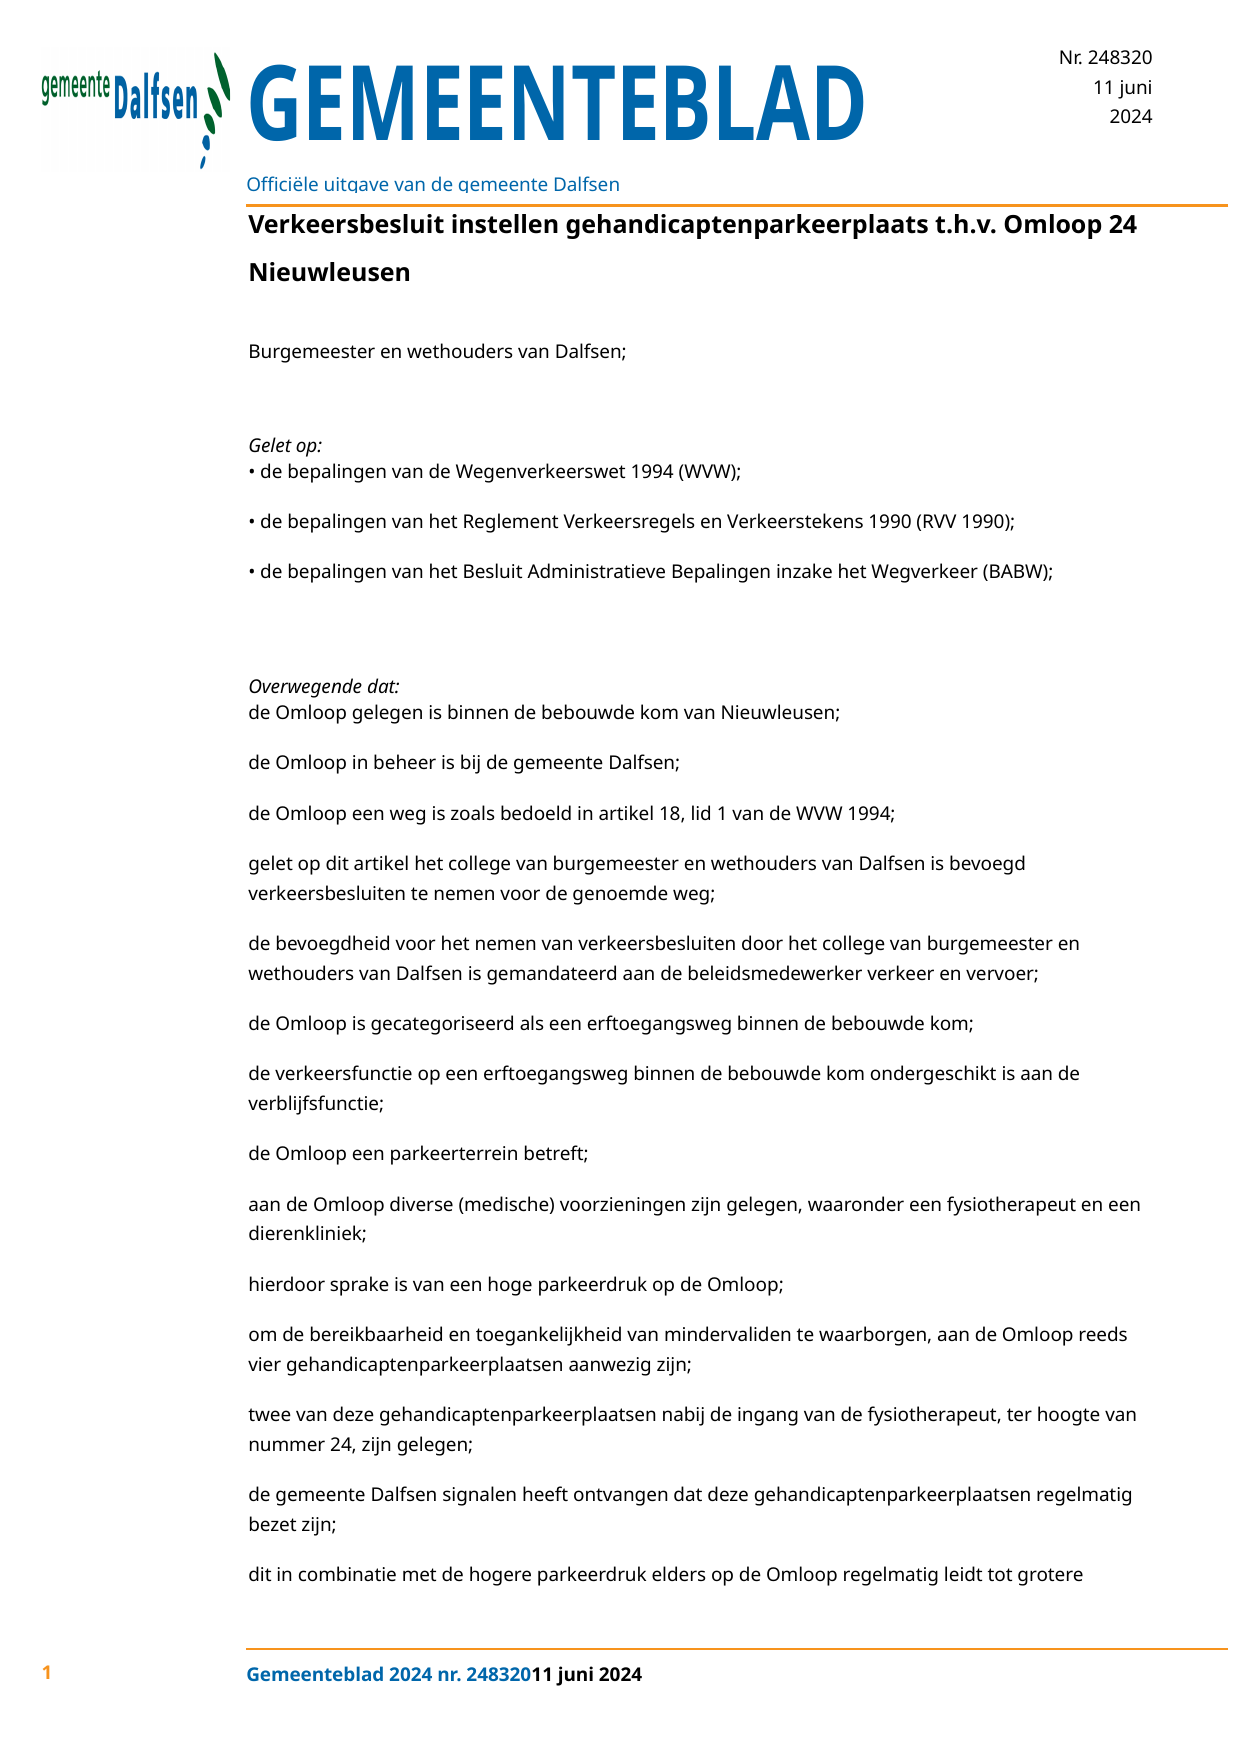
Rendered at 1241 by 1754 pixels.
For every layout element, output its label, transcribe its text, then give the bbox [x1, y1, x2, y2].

text • de bepalingen van het Reglement Verkeersregels en Verkeerstekens 1990 (RVV 1990); [248, 508, 1152, 534]
text • de bepalingen van de Wegenverkeerswet 1994 (WVW); [248, 458, 1152, 484]
text • de bepalingen van het Besluit Administratieve Bepalingen inzake het Wegverkeer (BABW); [248, 559, 1152, 584]
text Gelet op: [248, 432, 1152, 458]
text de Omloop is gecategoriseerd als een erftoegangsweg binnen de bebouwde kom; [248, 1010, 1152, 1036]
picture [41, 47, 231, 172]
text Verkeersbesluit instellen gehandicaptenparkeerplaats t.h.v. Omloop 24 Nieuwleusen [248, 207, 1152, 288]
text de Omloop in beheer is bij de gemeente Dalfsen; [248, 749, 1152, 775]
text de gemeente Dalfsen signalen heeft ontvangen dat deze gehandicaptenparkeerplaatsen regelmatig bezet zijn; [248, 1481, 1152, 1537]
text twee van deze gehandicaptenparkeerplaatsen nabij de ingang van de fysiotherapeut, ter hoogte van nummer 24, zijn gelegen; [248, 1401, 1152, 1457]
text de Omloop gelegen is binnen de bebouwde kom van Nieuwleusen; [248, 699, 1152, 724]
text gelet op dit artikel het college van burgemeester en wethouders van Dalfsen is bevoegd verkeersbesluiten te nemen voor de genoemde weg; [248, 850, 1152, 905]
text aan de Omloop diverse (medische) voorzieningen zijn gelegen, waaronder een fysiotherapeut en een dierenkliniek; [248, 1191, 1152, 1246]
text de verkeersfunctie op een erftoegangsweg binnen de bebouwde kom ondergeschikt is aan de verblijfsfunctie; [248, 1061, 1152, 1116]
text de bevoegdheid voor het nemen van verkeersbesluiten door het college van burgemeester en wethouders van Dalfsen is gemandateerd aan de beleidsmedewerker verkeer en vervoer; [248, 930, 1152, 985]
text om de bereikbaarheid en toegankelijkheid van mindervaliden te waarborgen, aan de Omloop reeds vier gehandicaptenparkeerplaatsen aanwezig zijn; [248, 1321, 1152, 1377]
text hierdoor sprake is van een hoge parkeerdruk op de Omloop; [248, 1271, 1152, 1297]
text Overwegende dat: [248, 673, 1152, 699]
text dit in combinatie met de hogere parkeerdruk elders op de Omloop regelmatig leidt tot grotere [248, 1561, 1152, 1587]
text de Omloop een parkeerterrein betreft; [248, 1141, 1152, 1166]
text de Omloop een weg is zoals bedoeld in artikel 18, lid 1 van de WVW 1994; [248, 800, 1152, 825]
text Burgemeester en wethouders van Dalfsen; [248, 339, 1152, 364]
